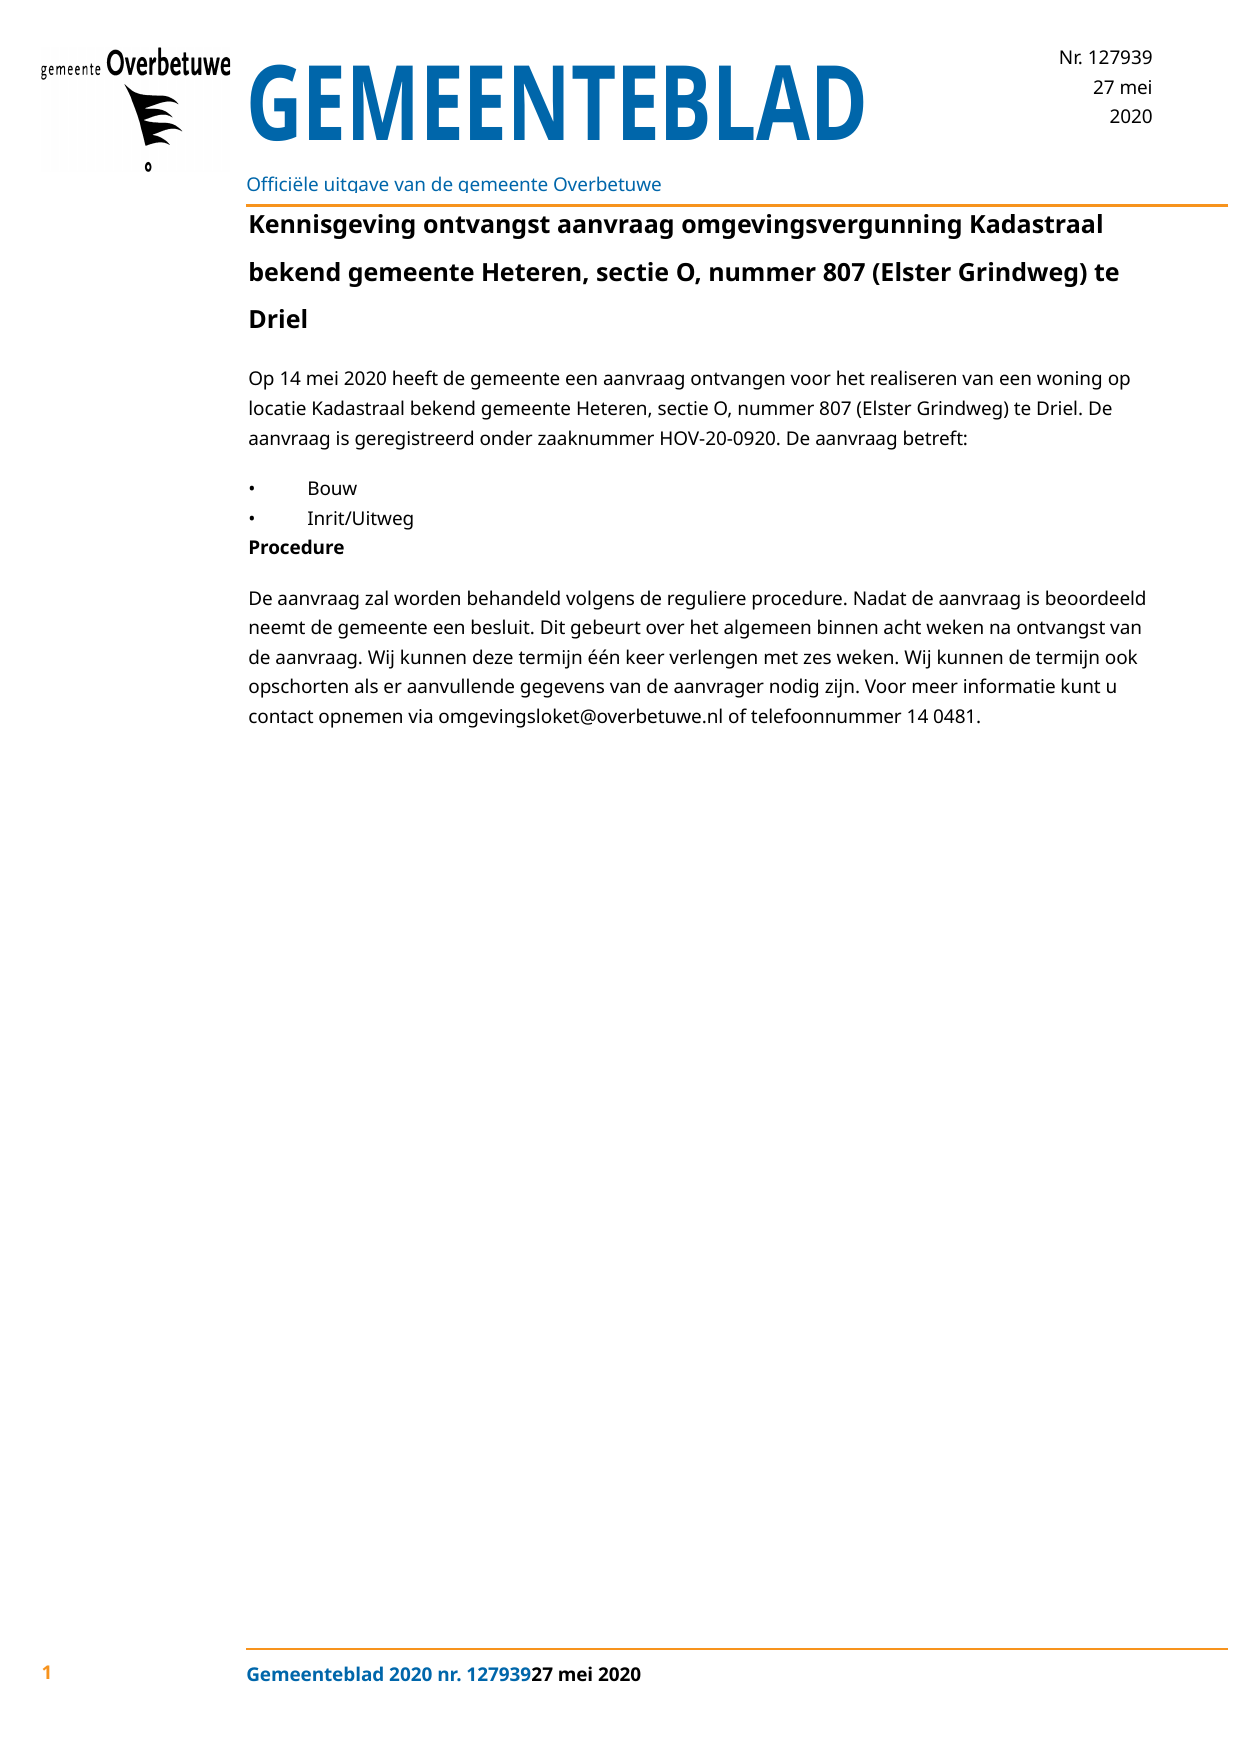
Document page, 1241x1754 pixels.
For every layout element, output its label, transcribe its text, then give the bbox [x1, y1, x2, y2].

text Kennisgeving ontvangst aanvraag omgevingsvergunning Kadastraal bekend gemeente Heteren, sectie O, nummer 807 (Elster Grindweg) te Driel [248, 207, 1152, 336]
text Op 14 mei 2020 heeft de gemeente een aanvraag ontvangen voor het realiseren van een woning op locatie Kadastraal bekend gemeente Heteren, sectie O, nummer 807 (Elster Grindweg) te Driel. De aanvraag is geregistreerd onder zaaknummer HOV-20-0920. De aanvraag betreft: [248, 366, 1152, 450]
list Inrit/Uitweg [248, 505, 1152, 530]
list Bouw [248, 475, 1152, 501]
text De aanvraag zal worden behandeld volgens de reguliere procedure. Nadat de aanvraag is beoordeeld neemt de gemeente een besluit. Dit gebeurt over het algemeen binnen acht weken na ontvangst van de aanvraag. Wij kunnen deze termijn één keer verlengen met zes weken. Wij kunnen de termijn ook opschorten als er aanvullende gegevens van de aanvrager nodig zijn. Voor meer informatie kunt u contact opnemen via omgevingsloket@overbetuwe.nl of telefoonnummer 14 0481. [248, 585, 1152, 729]
text Procedure [248, 534, 1152, 560]
picture [41, 47, 231, 172]
